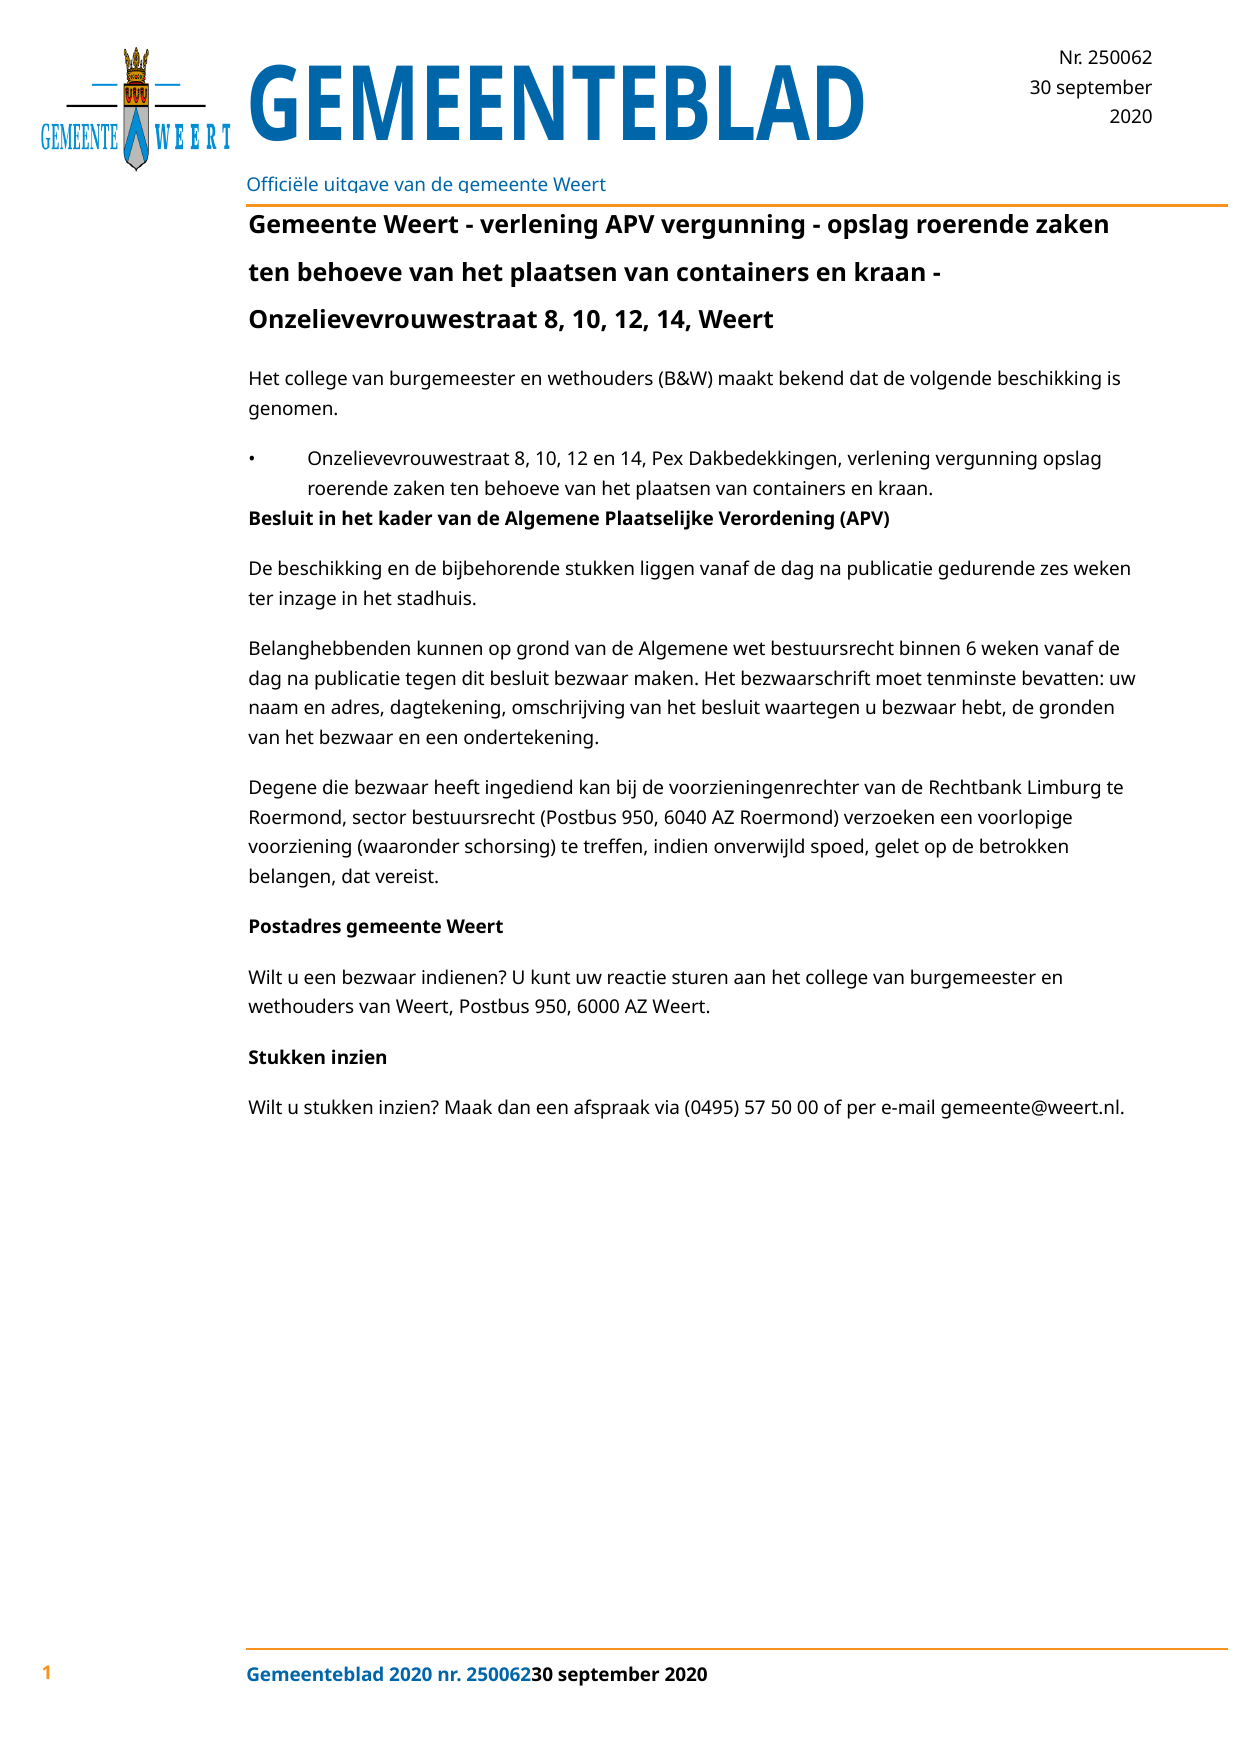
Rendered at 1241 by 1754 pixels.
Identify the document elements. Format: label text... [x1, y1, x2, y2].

text De beschikking en de bijbehorende stukken liggen vanaf de dag na publicatie gedurende zes weken ter inzage in het stadhuis. [248, 555, 1152, 610]
text Degene die bezwaar heeft ingediend kan bij de voorzieningenrechter van de Rechtbank Limburg te Roermond, sector bestuursrecht (Postbus 950, 6040 AZ Roermond) verzoeken een voorlopige voorziening (waaronder schorsing) te treffen, indien onverwijld spoed, gelet op de betrokken belangen, dat vereist. [248, 774, 1152, 889]
text Belanghebbenden kunnen op grond van de Algemene wet bestuursrecht binnen 6 weken vanaf de dag na publicatie tegen dit besluit bezwaar maken. Het bezwaarschrift moet tenminste bevatten: uw naam en adres, dagtekening, omschrijving van het besluit waartegen u bezwaar hebt, de gronden van het bezwaar en een ondertekening. [248, 635, 1152, 749]
text Postadres gemeente Weert [248, 913, 1152, 939]
list Onzelievevrouwestraat 8, 10, 12 en 14, Pex Dakbedekkingen, verlening vergunning opslag roerende zaken ten behoeve van het plaatsen van containers en kraan. [248, 446, 1152, 501]
text Besluit in het kader van de Algemene Plaatselijke Verordening (APV) [248, 505, 1152, 530]
picture [41, 47, 231, 172]
text Gemeente Weert - verlening APV vergunning - opslag roerende zaken ten behoeve van het plaatsen van containers en kraan - Onzelievevrouwestraat 8, 10, 12, 14, Weert [248, 207, 1152, 336]
text Stukken inzien [248, 1044, 1152, 1069]
text Wilt u een bezwaar indienen? U kunt uw reactie sturen aan het college van burgemeester en wethouders van Weert, Postbus 950, 6000 AZ Weert. [248, 964, 1152, 1019]
text Wilt u stukken inzien? Maak dan een afspraak via (0495) 57 50 00 of per e-mail gemeente@weert.nl. [248, 1094, 1152, 1120]
text Het college van burgemeester en wethouders (B&W) maakt bekend dat de volgende beschikking is genomen. [248, 366, 1152, 421]
